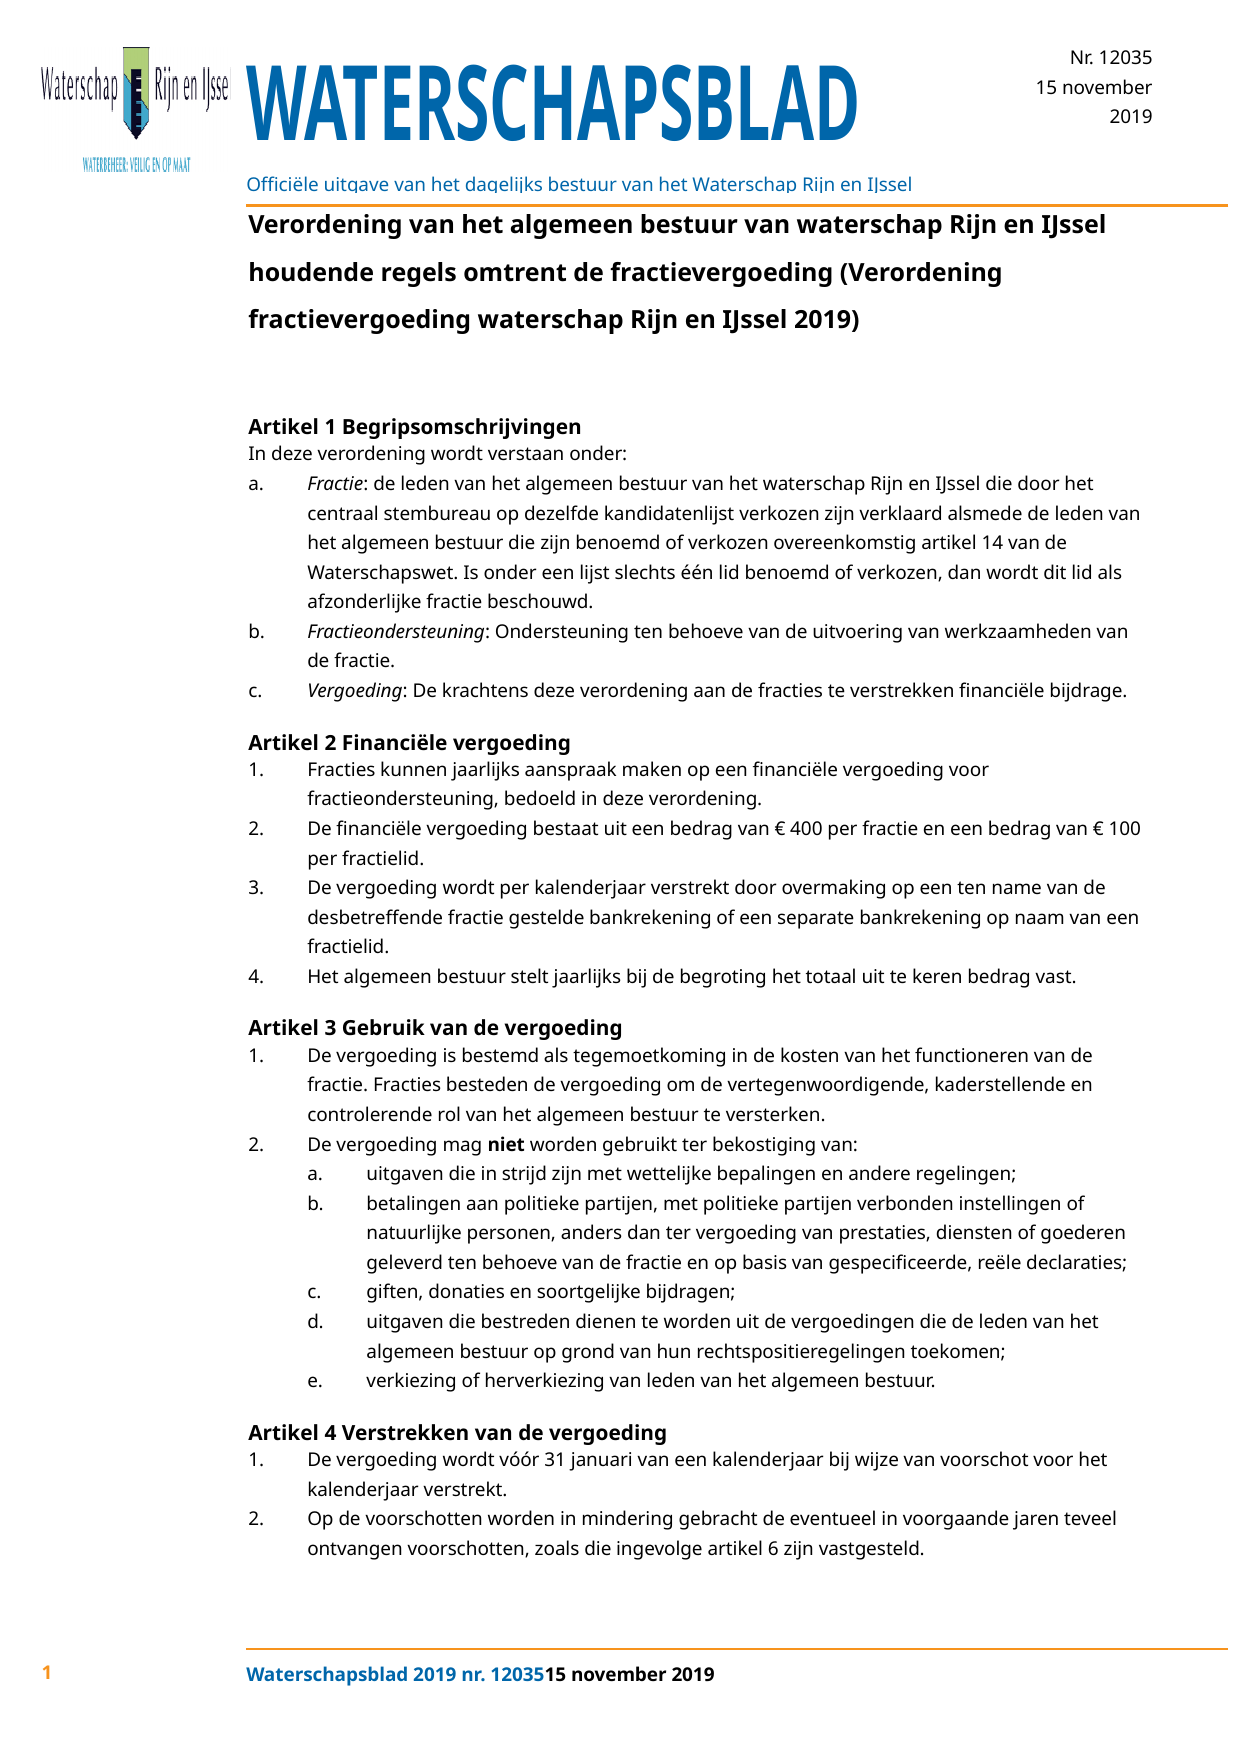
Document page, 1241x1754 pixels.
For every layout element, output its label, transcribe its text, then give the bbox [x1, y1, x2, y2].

list De vergoeding mag niet worden gebruikt ter bekostiging van: [248, 1131, 1152, 1156]
list Fractieondersteuning: Ondersteuning ten behoeve van de uitvoering van werkzaamheden van de fractie. [248, 618, 1152, 673]
list Op de voorschotten worden in mindering gebracht de eventueel in voorgaande jaren teveel ontvangen voorschotten, zoals die ingevolge artikel 6 zijn vastgesteld. [248, 1505, 1152, 1561]
text Artikel 4 Verstrekken van de vergoeding [248, 1418, 1152, 1446]
text Verordening van het algemeen bestuur van waterschap Rijn en IJssel houdende regels omtrent de fractievergoeding (Verordening fractievergoeding waterschap Rijn en IJssel 2019) [248, 207, 1152, 336]
text In deze verordening wordt verstaan onder: [248, 441, 1152, 466]
list De vergoeding wordt vóór 31 januari van een kalenderjaar bij wijze van voorschot voor het kalenderjaar verstrekt. [248, 1446, 1152, 1502]
list De vergoeding wordt per kalenderjaar verstrekt door overmaking op een ten name van de desbetreffende fractie gestelde bankrekening of een separate bankrekening op naam van een fractielid. [248, 874, 1152, 959]
list De financiële vergoeding bestaat uit een bedrag van € 400 per fractie en een bedrag van € 100 per fractielid. [248, 815, 1152, 871]
text Artikel 3 Gebruik van de vergoeding [248, 1013, 1152, 1042]
text Artikel 2 Financiële vergoeding [248, 728, 1152, 756]
list Fracties kunnen jaarlijks aanspraak maken op een financiële vergoeding voor fractieondersteuning, bedoeld in deze verordening. [248, 756, 1152, 811]
list Vergoeding: De krachtens deze verordening aan de fracties te verstrekken financiële bijdrage. [248, 677, 1152, 703]
list giften, donaties en soortgelijke bijdragen; [307, 1279, 1152, 1304]
picture [41, 47, 231, 172]
list De vergoeding is bestemd als tegemoetkoming in de kosten van het functioneren van de fractie. Fracties besteden de vergoeding om de vertegenwoordigende, kaderstellende en controlerende rol van het algemeen bestuur te versterken. [248, 1042, 1152, 1127]
list uitgaven die in strijd zijn met wettelijke bepalingen en andere regelingen; [307, 1160, 1152, 1186]
list uitgaven die bestreden dienen te worden uit de vergoedingen die de leden van het algemeen bestuur op grond van hun rechtspositieregelingen toekomen; [307, 1308, 1152, 1363]
list betalingen aan politieke partijen, met politieke partijen verbonden instellingen of natuurlijke personen, anders dan ter vergoeding van prestaties, diensten of goederen geleverd ten behoeve van de fractie en op basis van gespecificeerde, reële declaraties; [307, 1190, 1152, 1275]
list verkiezing of herverkiezing van leden van het algemeen bestuur. [307, 1367, 1152, 1393]
text Artikel 1 Begripsomschrijvingen [248, 412, 1152, 441]
list Fractie: de leden van het algemeen bestuur van het waterschap Rijn en IJssel die door het centraal stembureau op dezelfde kandidatenlijst verkozen zijn verklaard alsmede de leden van het algemeen bestuur die zijn benoemd of verkozen overeenkomstig artikel 14 van de Waterschapswet. Is onder een lijst slechts één lid benoemd of verkozen, dan wordt dit lid als afzonderlijke fractie beschouwd. [248, 470, 1152, 614]
list Het algemeen bestuur stelt jaarlijks bij de begroting het totaal uit te keren bedrag vast. [248, 963, 1152, 989]
